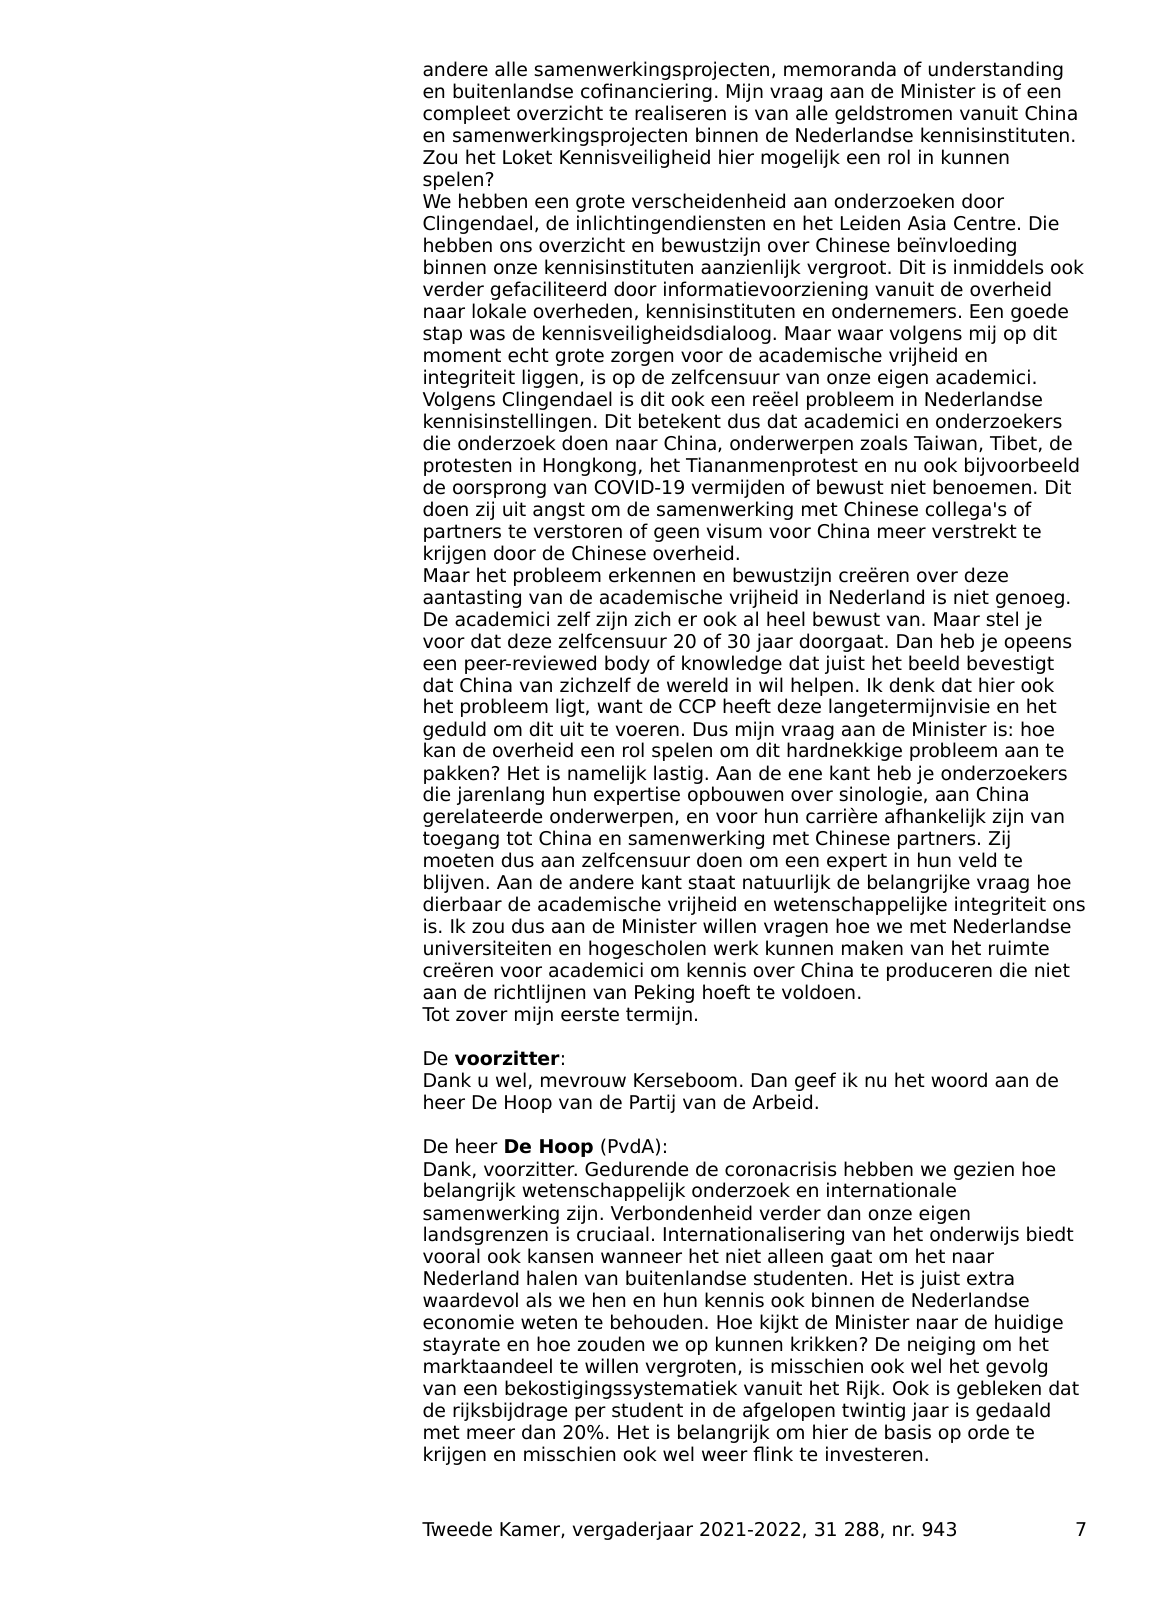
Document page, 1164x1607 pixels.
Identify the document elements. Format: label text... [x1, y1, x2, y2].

text Maar het probleem erkennen en bewustzijn creëren over deze aantasting van de academische vrijheid in Nederland is niet genoeg. De academici zelf zijn zich er ook al heel bewust van. Maar stel je voor dat deze zelfcensuur 20 of 30 jaar doorgaat. Dan heb je opeens een peer-reviewed body of knowledge dat juist het beeld bevestigt dat China van zichzelf de wereld in wil helpen. Ik denk dat hier ook het probleem ligt, want de CCP heeft deze langetermijnvisie en het geduld om dit uit te voeren. Dus mijn vraag aan de Minister is: hoe kan de overheid een rol spelen om dit hardnekkige probleem aan te pakken? Het is namelijk lastig. Aan de ene kant heb je onderzoekers die jarenlang hun expertise opbouwen over sinologie, aan China gerelateerde onderwerpen, en voor hun carrière afhankelijk zijn van toegang tot China en samenwerking met Chinese partners. Zij moeten dus aan zelfcensuur doen om een expert in hun veld te blijven. Aan de andere kant staat natuurlijk de belangrijke vraag hoe dierbaar de academische vrijheid en wetenschappelijke integriteit ons is. Ik zou dus aan de Minister willen vragen hoe we met Nederlandse universiteiten en hogescholen werk kunnen maken van het ruimte creëren voor academici om kennis over China te produceren die niet aan de richtlijnen van Peking hoeft te voldoen. [422, 564, 1087, 1004]
text andere alle samenwerkingsprojecten, memoranda of understanding en buitenlandse cofinanciering. Mijn vraag aan de Minister is of een compleet overzicht te realiseren is van alle geldstromen vanuit China en samenwerkingsprojecten binnen de Nederlandse kennisinstituten. Zou het Loket Kennisveiligheid hier mogelijk een rol in kunnen spelen? [422, 59, 1087, 191]
text Tot zover mijn eerste termijn. [422, 1004, 1087, 1026]
text De heer De Hoop (PvdA): [422, 1136, 1087, 1158]
text Dank, voorzitter. Gedurende de coronacrisis hebben we gezien hoe belangrijk wetenschappelijk onderzoek en internationale samenwerking zijn. Verbondenheid verder dan onze eigen landsgrenzen is cruciaal. Internationalisering van het onderwijs biedt vooral ook kansen wanneer het niet alleen gaat om het naar Nederland halen van buitenlandse studenten. Het is juist extra waardevol als we hen en hun kennis ook binnen de Nederlandse economie weten te behouden. Hoe kijkt de Minister naar de huidige stayrate en hoe zouden we op kunnen krikken? De neiging om het marktaandeel te willen vergroten, is misschien ook wel het gevolg van een bekostigingssystematiek vanuit het Rijk. Ook is gebleken dat de rijksbijdrage per student in de afgelopen twintig jaar is gedaald met meer dan 20%. Het is belangrijk om hier de basis op orde te krijgen en misschien ook wel weer flink te investeren. [422, 1158, 1087, 1466]
text Dank u wel, mevrouw Kerseboom. Dan geef ik nu het woord aan de heer De Hoop van de Partij van de Arbeid. [422, 1070, 1087, 1114]
text We hebben een grote verscheidenheid aan onderzoeken door Clingendael, de inlichtingendiensten en het Leiden Asia Centre. Die hebben ons overzicht en bewustzijn over Chinese beïnvloeding binnen onze kennisinstituten aanzienlijk vergroot. Dit is inmiddels ook verder gefaciliteerd door informatievoorziening vanuit de overheid naar lokale overheden, kennisinstituten en ondernemers. Een goede stap was de kennisveiligheidsdialoog. Maar waar volgens mij op dit moment echt grote zorgen voor de academische vrijheid en integriteit liggen, is op de zelfcensuur van onze eigen academici. Volgens Clingendael is dit ook een reëel probleem in Nederlandse kennisinstellingen. Dit betekent dus dat academici en onderzoekers die onderzoek doen naar China, onderwerpen zoals Taiwan, Tibet, de protesten in Hongkong, het Tiananmenprotest en nu ook bijvoorbeeld de oorsprong van COVID-19 vermijden of bewust niet benoemen. Dit doen zij uit angst om de samenwerking met Chinese collega's of partners te verstoren of geen visum voor China meer verstrekt te krijgen door de Chinese overheid. [422, 191, 1087, 564]
text De voorzitter: [422, 1048, 1087, 1070]
